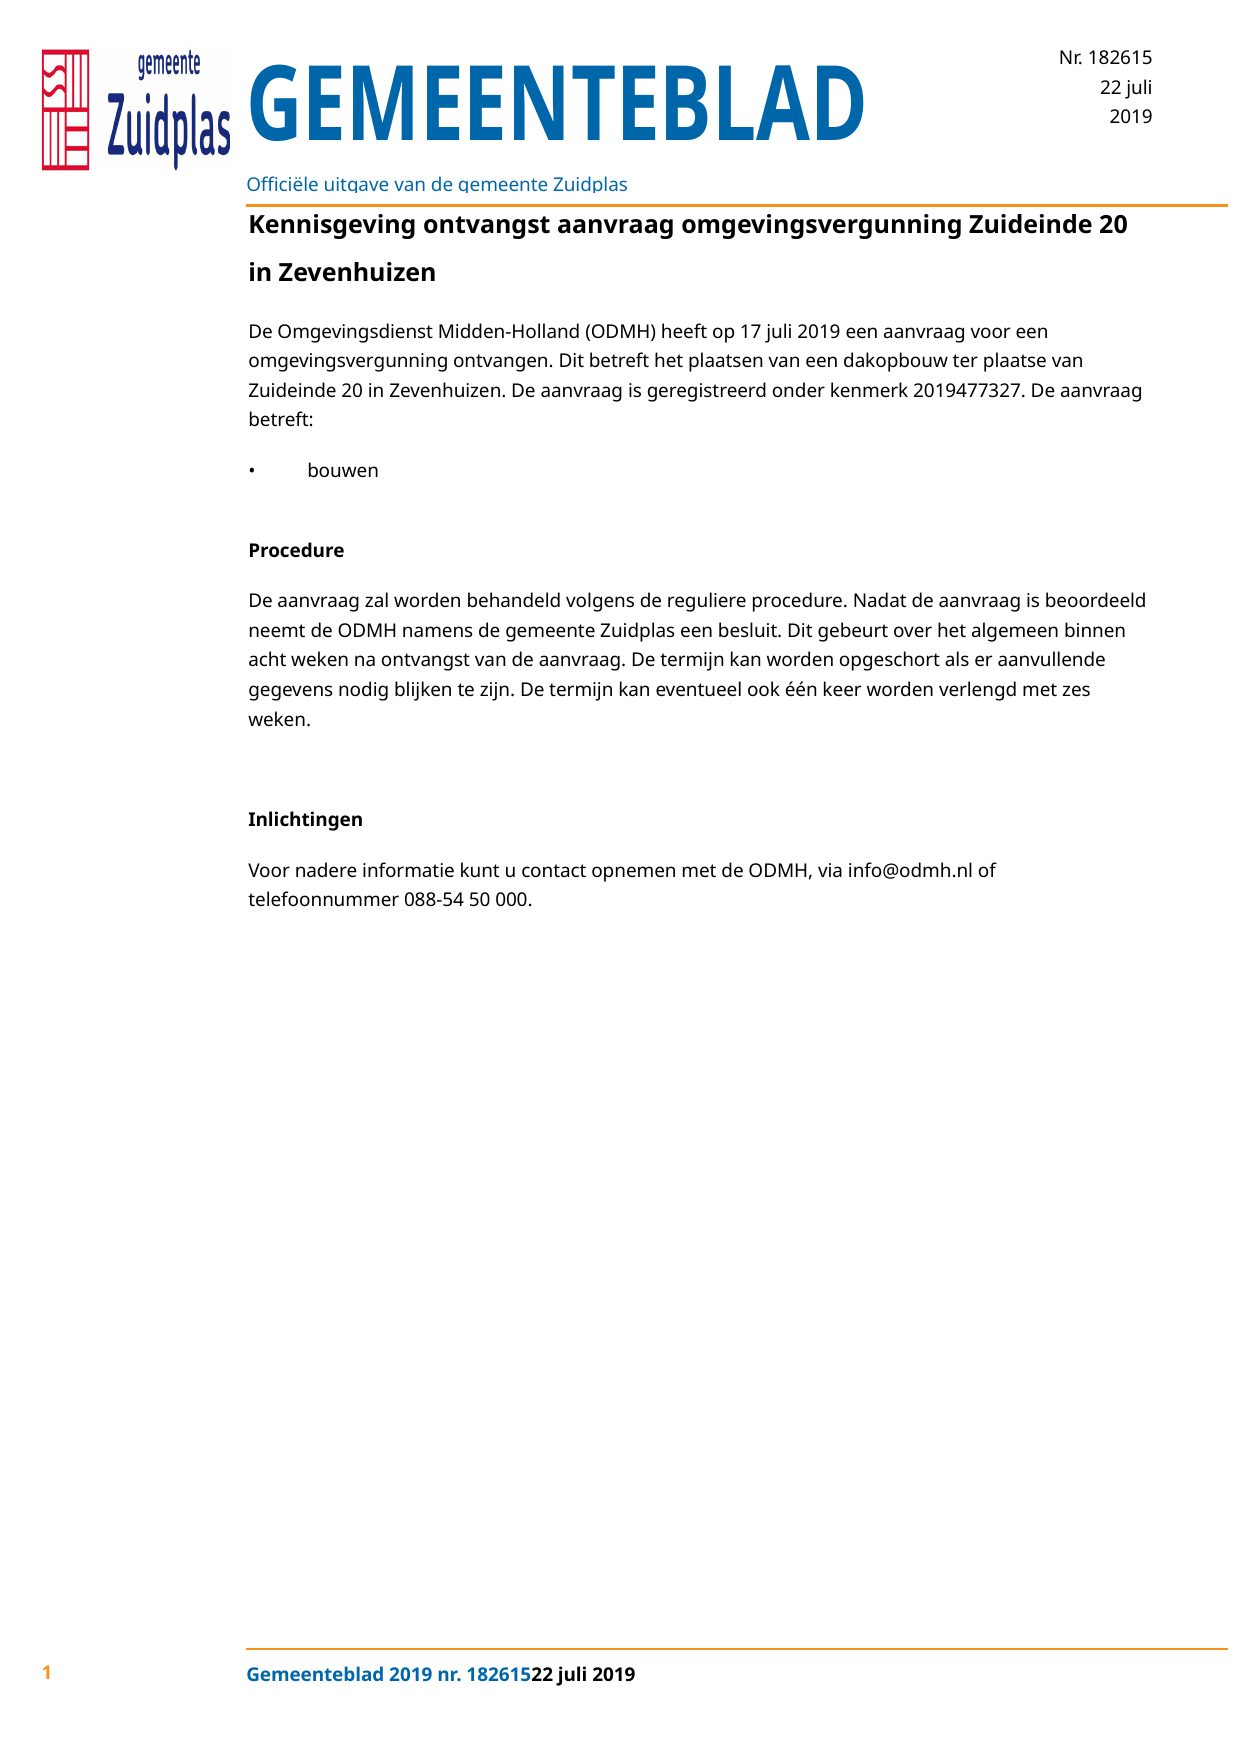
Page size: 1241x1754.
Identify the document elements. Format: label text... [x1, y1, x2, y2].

text Inlichtingen [248, 807, 1152, 832]
text Kennisgeving ontvangst aanvraag omgevingsvergunning Zuideinde 20 in Zevenhuizen [248, 207, 1152, 288]
text Procedure [248, 537, 1152, 563]
text Voor nadere informatie kunt u contact opnemen met de ODMH, via info@odmh.nl of telefoonnummer 088-54 50 000. [248, 857, 1152, 912]
text De aanvraag zal worden behandeld volgens de reguliere procedure. Nadat de aanvraag is beoordeeld neemt de ODMH namens de gemeente Zuidplas een besluit. Dit gebeurt over het algemeen binnen acht weken na ontvangst van de aanvraag. De termijn kan worden opgeschort als er aanvullende gegevens nodig blijken te zijn. De termijn kan eventueel ook één keer worden verlengd met zes weken. [248, 587, 1152, 732]
list bouwen [248, 457, 1152, 483]
picture [41, 47, 231, 172]
text De Omgevingsdienst Midden-Holland (ODMH) heeft op 17 juli 2019 een aanvraag voor een omgevingsvergunning ontvangen. Dit betreft het plaatsen van een dakopbouw ter plaatse van Zuideinde 20 in Zevenhuizen. De aanvraag is geregistreerd onder kenmerk 2019477327. De aanvraag betreft: [248, 318, 1152, 432]
